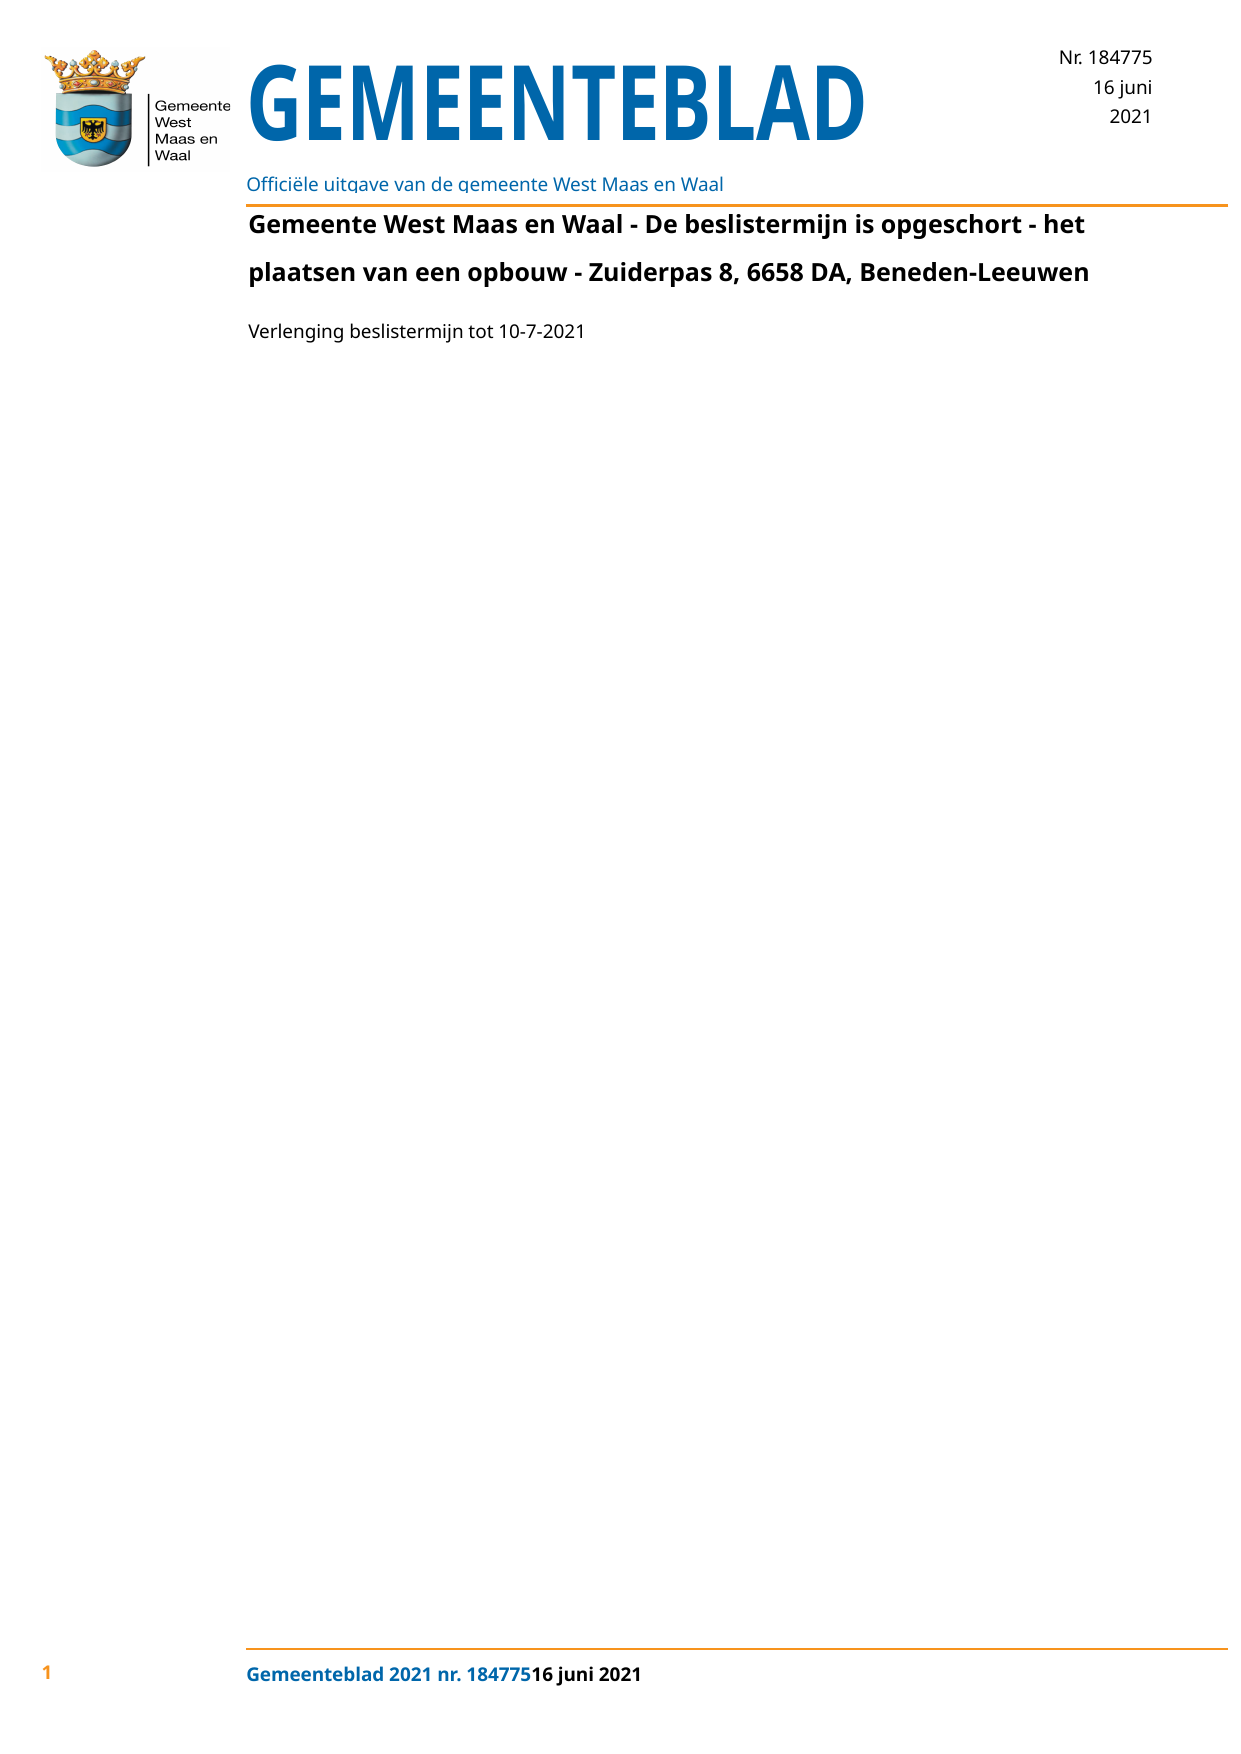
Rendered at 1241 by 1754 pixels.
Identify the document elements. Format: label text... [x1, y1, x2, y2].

text Verlenging beslistermijn tot 10-7-2021 [248, 318, 1152, 344]
picture [41, 47, 231, 172]
text Gemeente West Maas en Waal - De beslistermijn is opgeschort - het plaatsen van een opbouw - Zuiderpas 8, 6658 DA, Beneden-Leeuwen [248, 207, 1152, 288]
